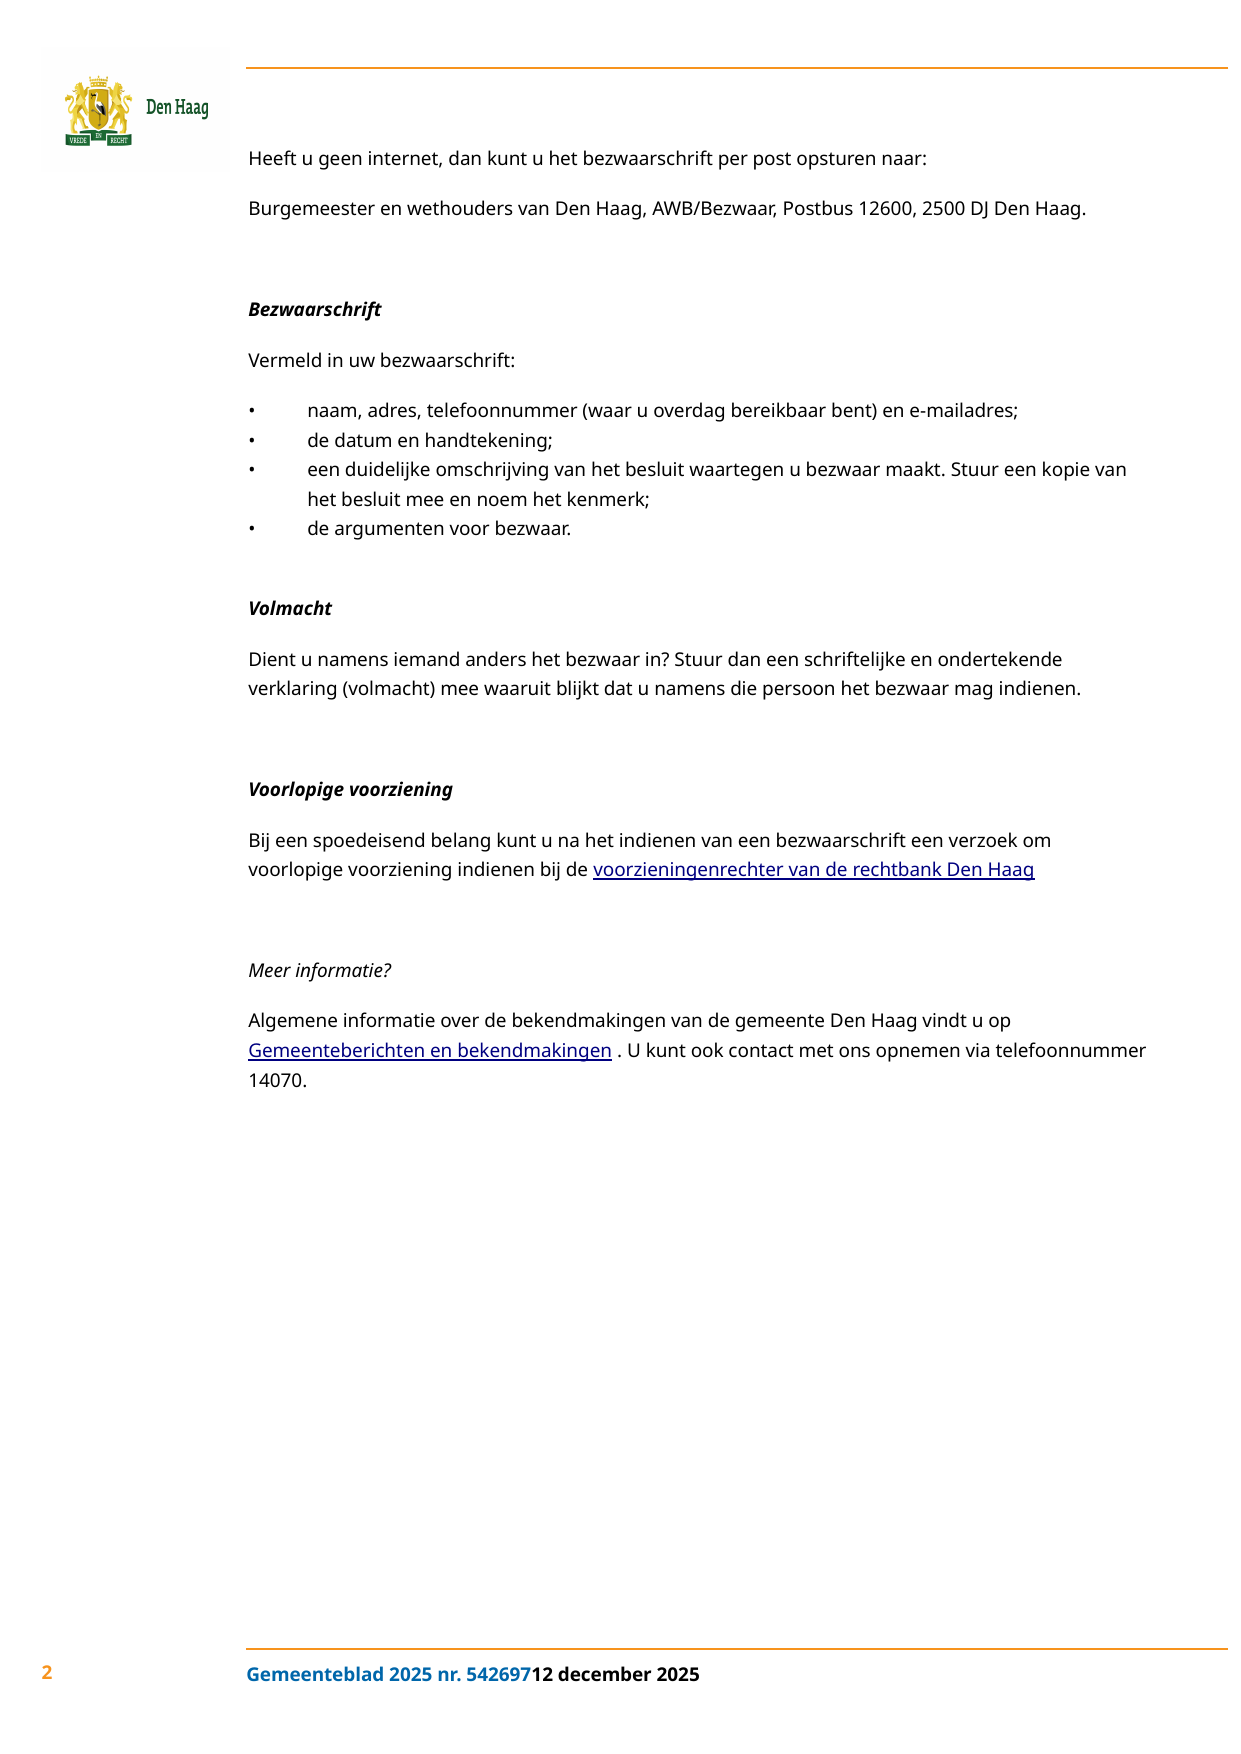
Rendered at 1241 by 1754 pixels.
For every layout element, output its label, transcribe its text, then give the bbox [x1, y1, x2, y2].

list naam, adres, telefoonnummer (waar u overdag bereikbaar bent) en e-mailadres; [248, 397, 1152, 423]
text Bezwaarschrift [248, 296, 1152, 322]
text Algemene informatie over de bekendmakingen van de gemeente Den Haag vindt u op Gemeenteberichten en bekendmakingen . U kunt ook contact met ons opnemen via telefoonnummer 14070. [248, 1008, 1152, 1093]
picture [41, 47, 231, 172]
text Bij een spoedeisend belang kunt u na het indienen van een bezwaarschrift een verzoek om voorlopige voorziening indienen bij de voorzieningenrechter van de rechtbank Den Haag [248, 827, 1152, 882]
text Dient u namens iemand anders het bezwaar in? Stuur dan een schriftelijke en ondertekende verklaring (volmacht) mee waaruit blijkt dat u namens die persoon het bezwaar mag indienen. [248, 646, 1152, 701]
list een duidelijke omschrijving van het besluit waartegen u bezwaar maakt. Stuur een kopie van het besluit mee en noem het kenmerk; [248, 456, 1152, 512]
text Meer informatie? [248, 957, 1152, 983]
text Heeft u geen internet, dan kunt u het bezwaarschrift per post opsturen naar: [248, 145, 1152, 171]
text Vermeld in uw bezwaarschrift: [248, 347, 1152, 373]
text Volmacht [248, 596, 1152, 621]
text Burgemeester en wethouders van Den Haag, AWB/Bezwaar, Postbus 12600, 2500 DJ Den Haag. [248, 196, 1152, 221]
list de datum en handtekening; [248, 427, 1152, 453]
list de argumenten voor bezwaar. [248, 516, 1152, 541]
text Voorlopige voorziening [248, 776, 1152, 802]
